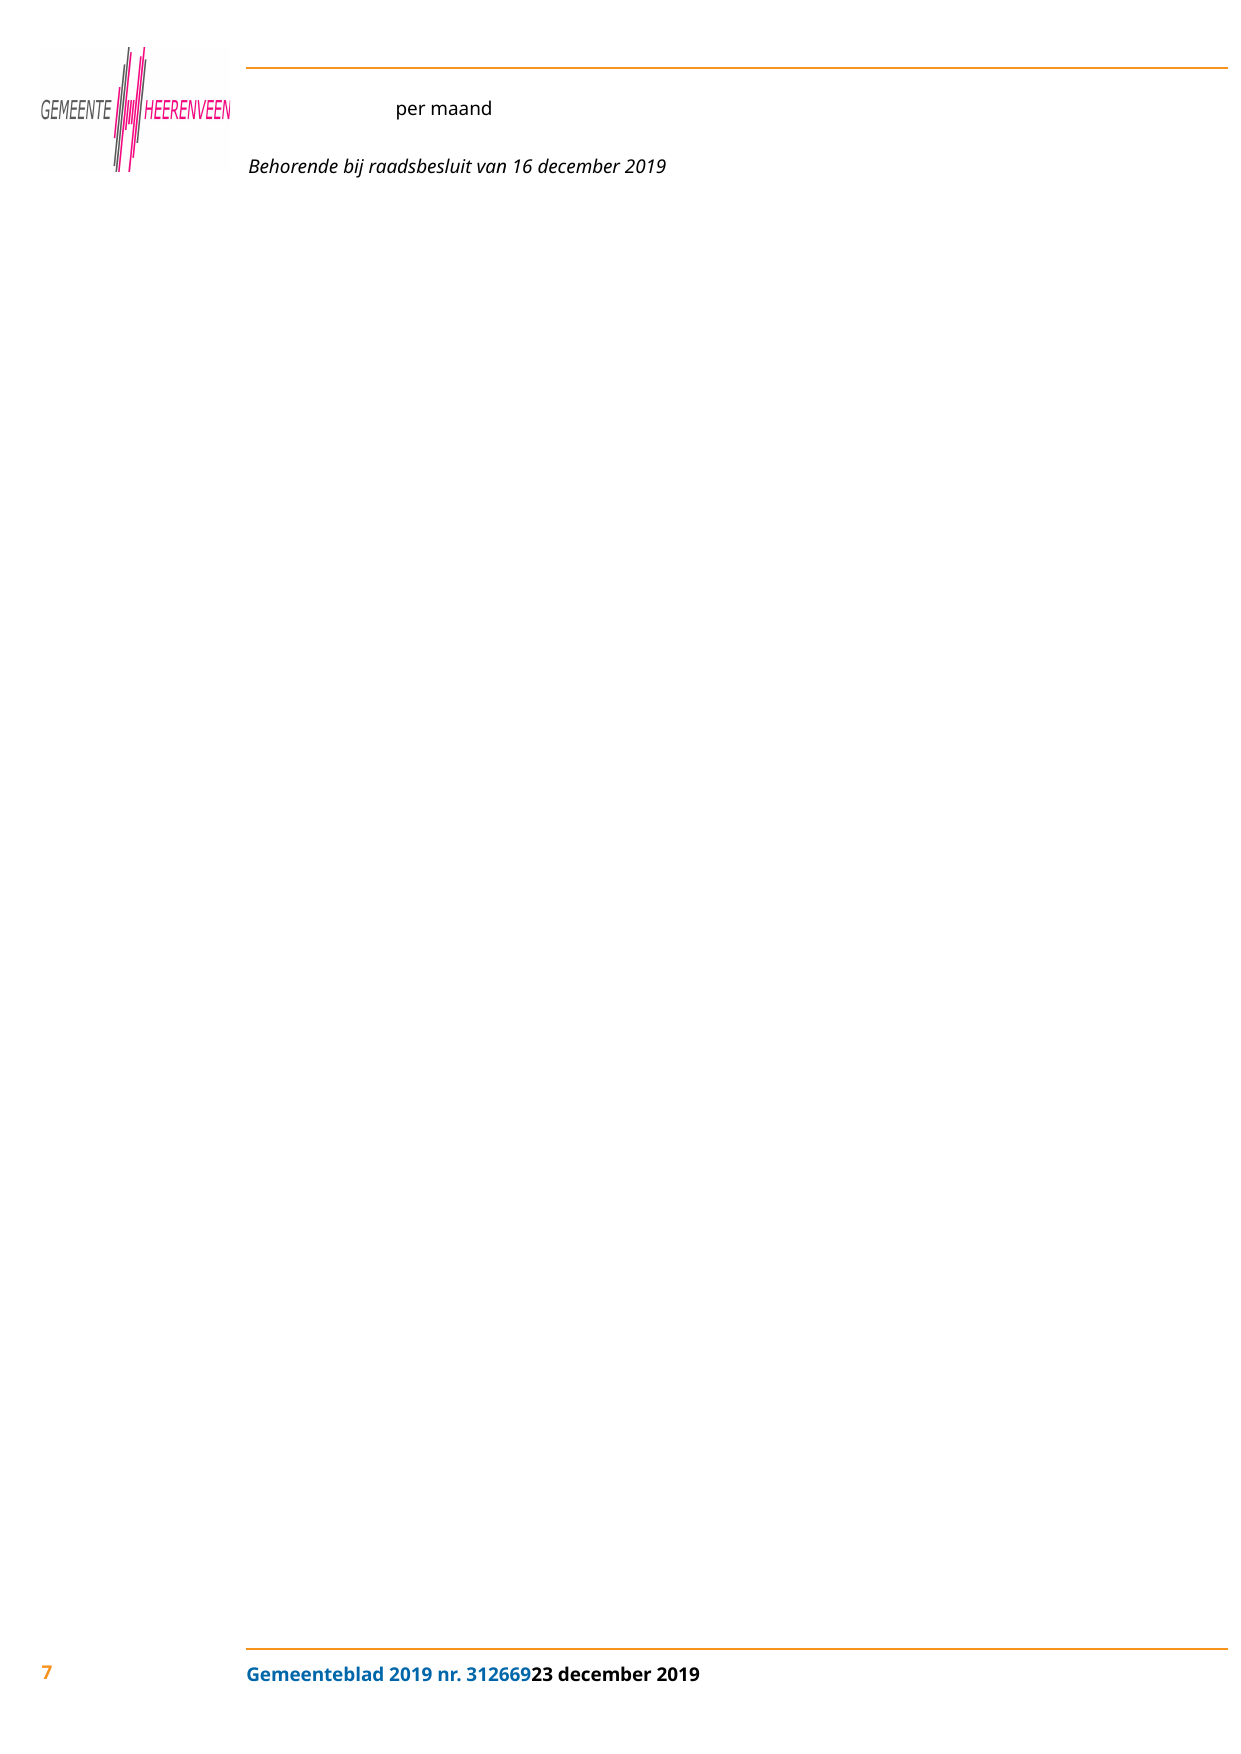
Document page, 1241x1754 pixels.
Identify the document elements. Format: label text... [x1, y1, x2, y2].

table_cell [857, 95, 1004, 121]
table_cell per maand [395, 95, 857, 121]
picture [41, 47, 231, 172]
text Behorende bij raadsbesluit van 16 december 2019 [248, 153, 1152, 179]
table_cell [248, 95, 395, 121]
table_cell [1004, 95, 1152, 121]
